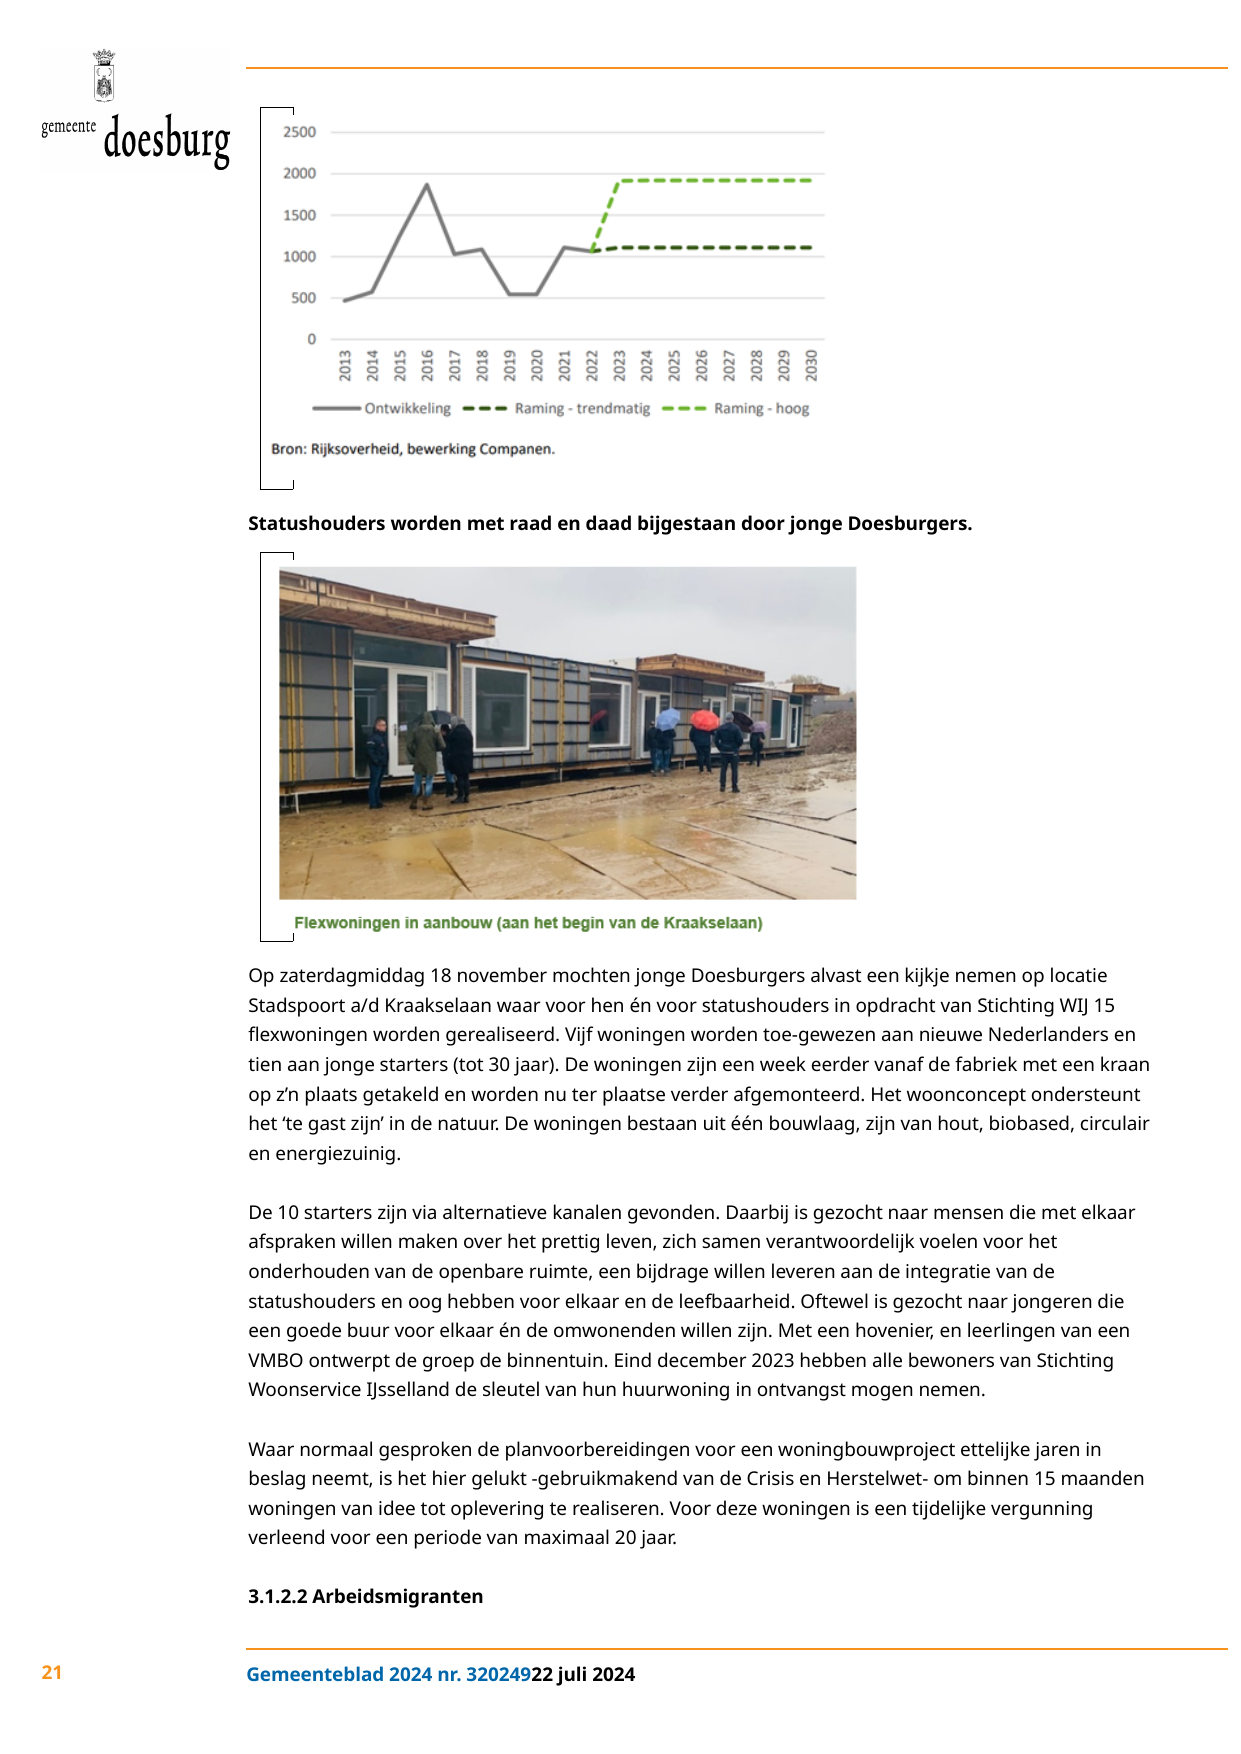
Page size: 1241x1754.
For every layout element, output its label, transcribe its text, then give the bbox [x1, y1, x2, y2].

picture [268, 560, 860, 933]
picture [41, 47, 231, 172]
text Statushouders worden met raad en daad bijgestaan door jonge Doesburgers. [248, 510, 1152, 536]
text 3.1.2.2 Arbeidsmigranten [248, 1584, 1152, 1609]
text Op zaterdagmiddag 18 november mochten jonge Doesburgers alvast een kijkje nemen op locatie Stadspoort a/d Kraakselaan waar voor hen én voor statushouders in opdracht van Stichting WIJ 15 flexwoningen worden gerealiseerd. Vijf woningen worden toe-gewezen aan nieuwe Nederlanders en tien aan jonge starters (tot 30 jaar). De woningen zijn een week eerder vanaf de fabriek met een kraan op z’n plaats getakeld en worden nu ter plaatse verder afgemonteerd. Het woonconcept ondersteunt het ‘te gast zijn’ in de natuur. De woningen bestaan uit één bouwlaag, zijn van hout, biobased, circulair en energiezuinig. [248, 962, 1152, 1166]
picture [268, 115, 860, 480]
text Waar normaal gesproken de planvoorbereidingen voor een woningbouwproject ettelijke jaren in beslag neemt, is het hier gelukt -gebruikmakend van de Crisis en Herstelwet- om binnen 15 maanden woningen van idee tot oplevering te realiseren. Voor deze woningen is een tijdelijke vergunning verleend voor een periode van maximaal 20 jaar. [248, 1436, 1152, 1550]
text De 10 starters zijn via alternatieve kanalen gevonden. Daarbij is gezocht naar mensen die met elkaar afspraken willen maken over het prettig leven, zich samen verantwoordelijk voelen voor het onderhouden van de openbare ruimte, een bijdrage willen leveren aan de integratie van de statushouders en oog hebben voor elkaar en de leefbaarheid. Oftewel is gezocht naar jongeren die een goede buur voor elkaar én de omwonenden willen zijn. Met een hovenier, en leerlingen van een VMBO ontwerpt de groep de binnentuin. Eind december 2023 hebben alle bewoners van Stichting Woonservice IJsselland de sleutel van hun huurwoning in ontvangst mogen nemen. [248, 1199, 1152, 1402]
